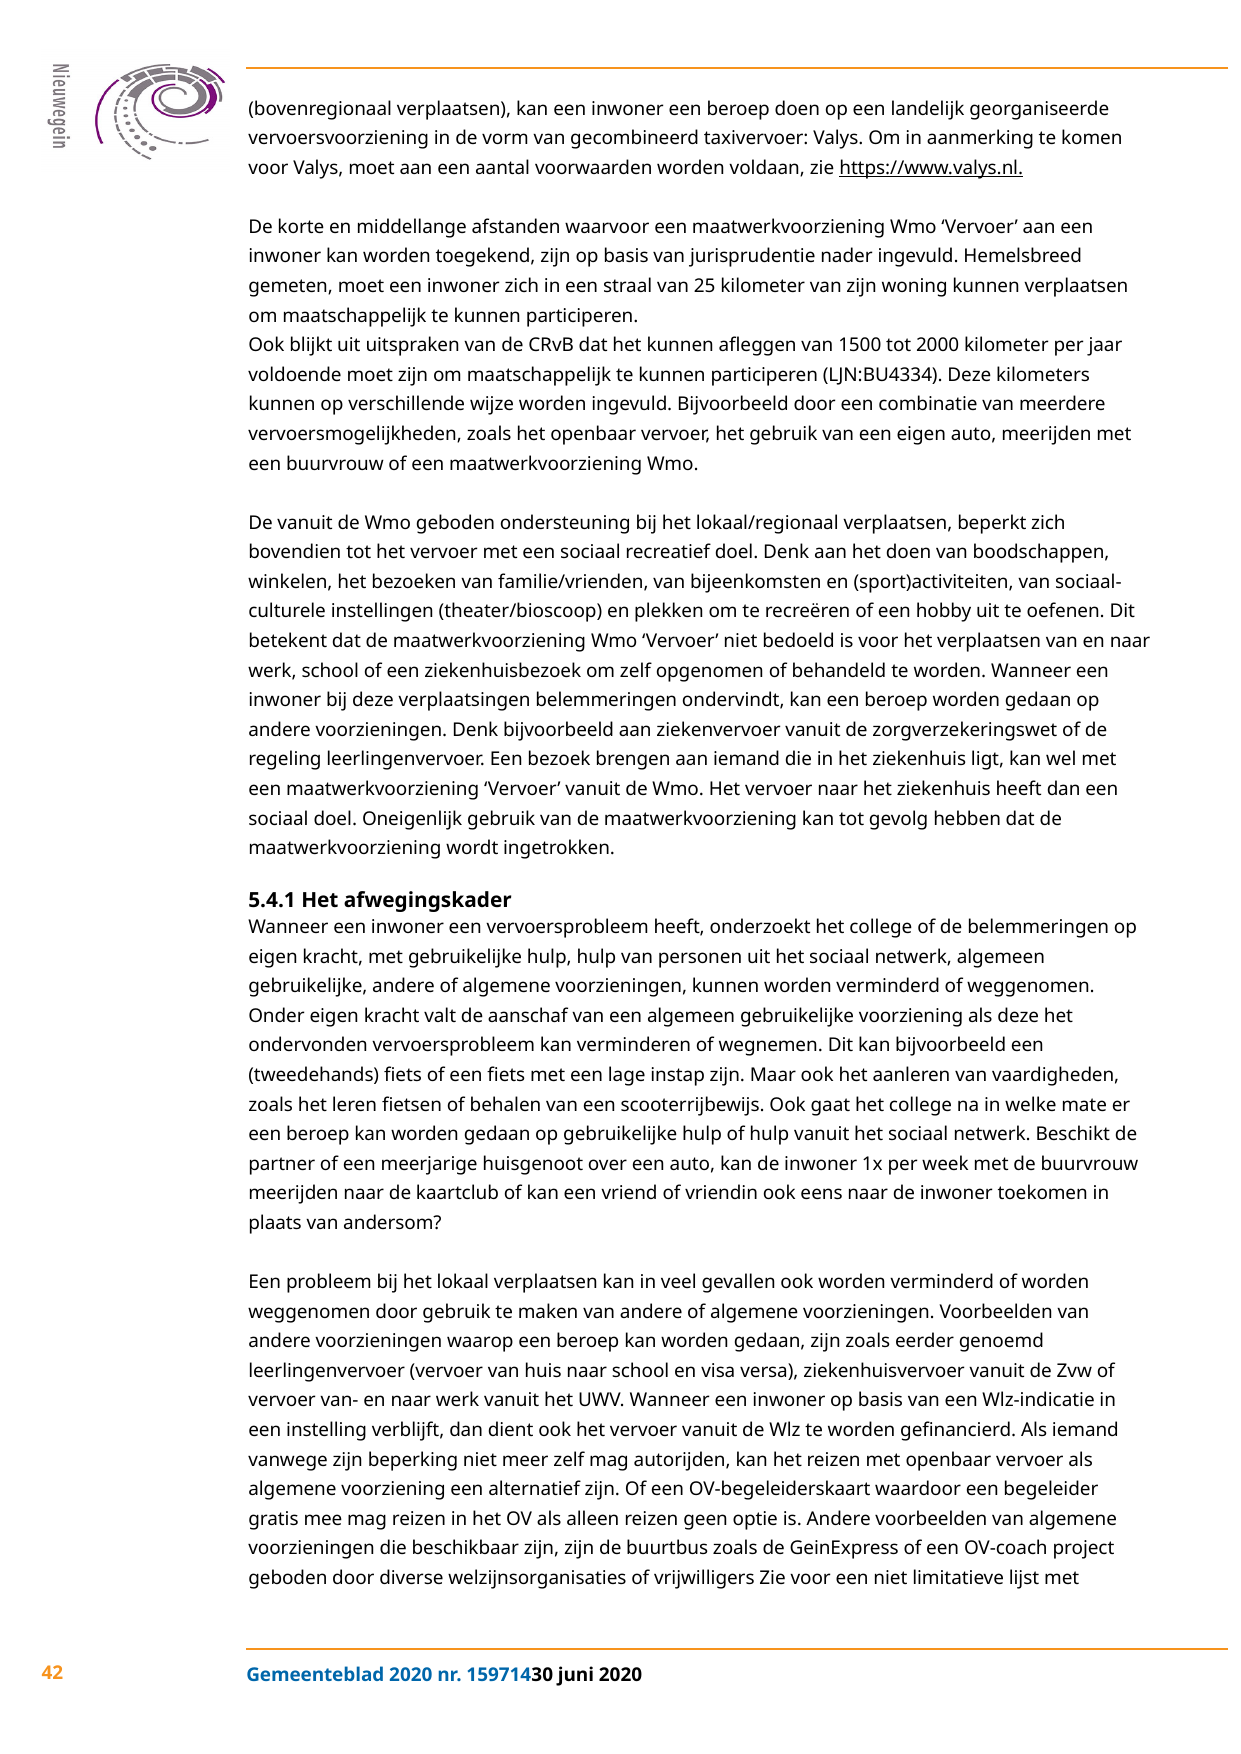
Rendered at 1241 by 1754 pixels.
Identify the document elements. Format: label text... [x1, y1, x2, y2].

text De korte en middellange afstanden waarvoor een maatwerkvoorziening Wmo ‘Vervoer’ aan een inwoner kan worden toegekend, zijn op basis van jurisprudentie nader ingevuld. Hemelsbreed gemeten, moet een inwoner zich in een straal van 25 kilometer van zijn woning kunnen verplaatsen om maatschappelijk te kunnen participeren. [248, 213, 1152, 328]
text 5.4.1 Het afwegingskader [248, 885, 1152, 913]
text Een probleem bij het lokaal verplaatsen kan in veel gevallen ook worden verminderd of worden weggenomen door gebruik te maken van andere of algemene voorzieningen. Voorbeelden van andere voorzieningen waarop een beroep kan worden gedaan, zijn zoals eerder genoemd leerlingenvervoer (vervoer van huis naar school en visa versa), ziekenhuisvervoer vanuit de Zvw of vervoer van- en naar werk vanuit het UWV. Wanneer een inwoner op basis van een Wlz-indicatie in een instelling verblijft, dan dient ook het vervoer vanuit de Wlz te worden gefinancierd. Als iemand vanwege zijn beperking niet meer zelf mag autorijden, kan het reizen met openbaar vervoer als algemene voorziening een alternatief zijn. Of een OV-begeleiderskaart waardoor een begeleider gratis mee mag reizen in het OV als alleen reizen geen optie is. Andere voorbeelden van algemene voorzieningen die beschikbaar zijn, zijn de buurtbus zoals de GeinExpress of een OV-coach project geboden door diverse welzijnsorganisaties of vrijwilligers Zie voor een niet limitatieve lijst met [248, 1268, 1152, 1590]
picture [41, 47, 231, 172]
text (bovenregionaal verplaatsen), kan een inwoner een beroep doen op een landelijk georganiseerde vervoersvoorziening in de vorm van gecombineerd taxivervoer: Valys. Om in aanmerking te komen voor Valys, moet aan een aantal voorwaarden worden voldaan, zie https://www.valys.nl. [248, 95, 1152, 180]
text Wanneer een inwoner een vervoersprobleem heeft, onderzoekt het college of de belemmeringen op eigen kracht, met gebruikelijke hulp, hulp van personen uit het sociaal netwerk, algemeen gebruikelijke, andere of algemene voorzieningen, kunnen worden verminderd of weggenomen. Onder eigen kracht valt de aanschaf van een algemeen gebruikelijke voorziening als deze het ondervonden vervoersprobleem kan verminderen of wegnemen. Dit kan bijvoorbeeld een (tweedehands) fiets of een fiets met een lage instap zijn. Maar ook het aanleren van vaardigheden, zoals het leren fietsen of behalen van een scooterrijbewijs. Ook gaat het college na in welke mate er een beroep kan worden gedaan op gebruikelijke hulp of hulp vanuit het sociaal netwerk. Beschikt de partner of een meerjarige huisgenoot over een auto, kan de inwoner 1x per week met de buurvrouw meerijden naar de kaartclub of kan een vriend of vriendin ook eens naar de inwoner toekomen in plaats van andersom? [248, 913, 1152, 1235]
text De vanuit de Wmo geboden ondersteuning bij het lokaal/regionaal verplaatsen, beperkt zich bovendien tot het vervoer met een sociaal recreatief doel. Denk aan het doen van boodschappen, winkelen, het bezoeken van familie/vrienden, van bijeenkomsten en (sport)activiteiten, van sociaal-culturele instellingen (theater/bioscoop) en plekken om te recreëren of een hobby uit te oefenen. Dit betekent dat de maatwerkvoorziening Wmo ‘Vervoer’ niet bedoeld is voor het verplaatsen van en naar werk, school of een ziekenhuisbezoek om zelf opgenomen of behandeld te worden. Wanneer een inwoner bij deze verplaatsingen belemmeringen ondervindt, kan een beroep worden gedaan op andere voorzieningen. Denk bijvoorbeeld aan ziekenvervoer vanuit de zorgverzekeringswet of de regeling leerlingenvervoer. Een bezoek brengen aan iemand die in het ziekenhuis ligt, kan wel met een maatwerkvoorziening ‘Vervoer’ vanuit de Wmo. Het vervoer naar het ziekenhuis heeft dan een sociaal doel. Oneigenlijk gebruik van de maatwerkvoorziening kan tot gevolg hebben dat de maatwerkvoorziening wordt ingetrokken. [248, 509, 1152, 860]
text Ook blijkt uit uitspraken van de CRvB dat het kunnen afleggen van 1500 tot 2000 kilometer per jaar voldoende moet zijn om maatschappelijk te kunnen participeren (LJN:BU4334). Deze kilometers kunnen op verschillende wijze worden ingevuld. Bijvoorbeeld door een combinatie van meerdere vervoersmogelijkheden, zoals het openbaar vervoer, het gebruik van een eigen auto, meerijden met een buurvrouw of een maatwerkvoorziening Wmo. [248, 331, 1152, 476]
